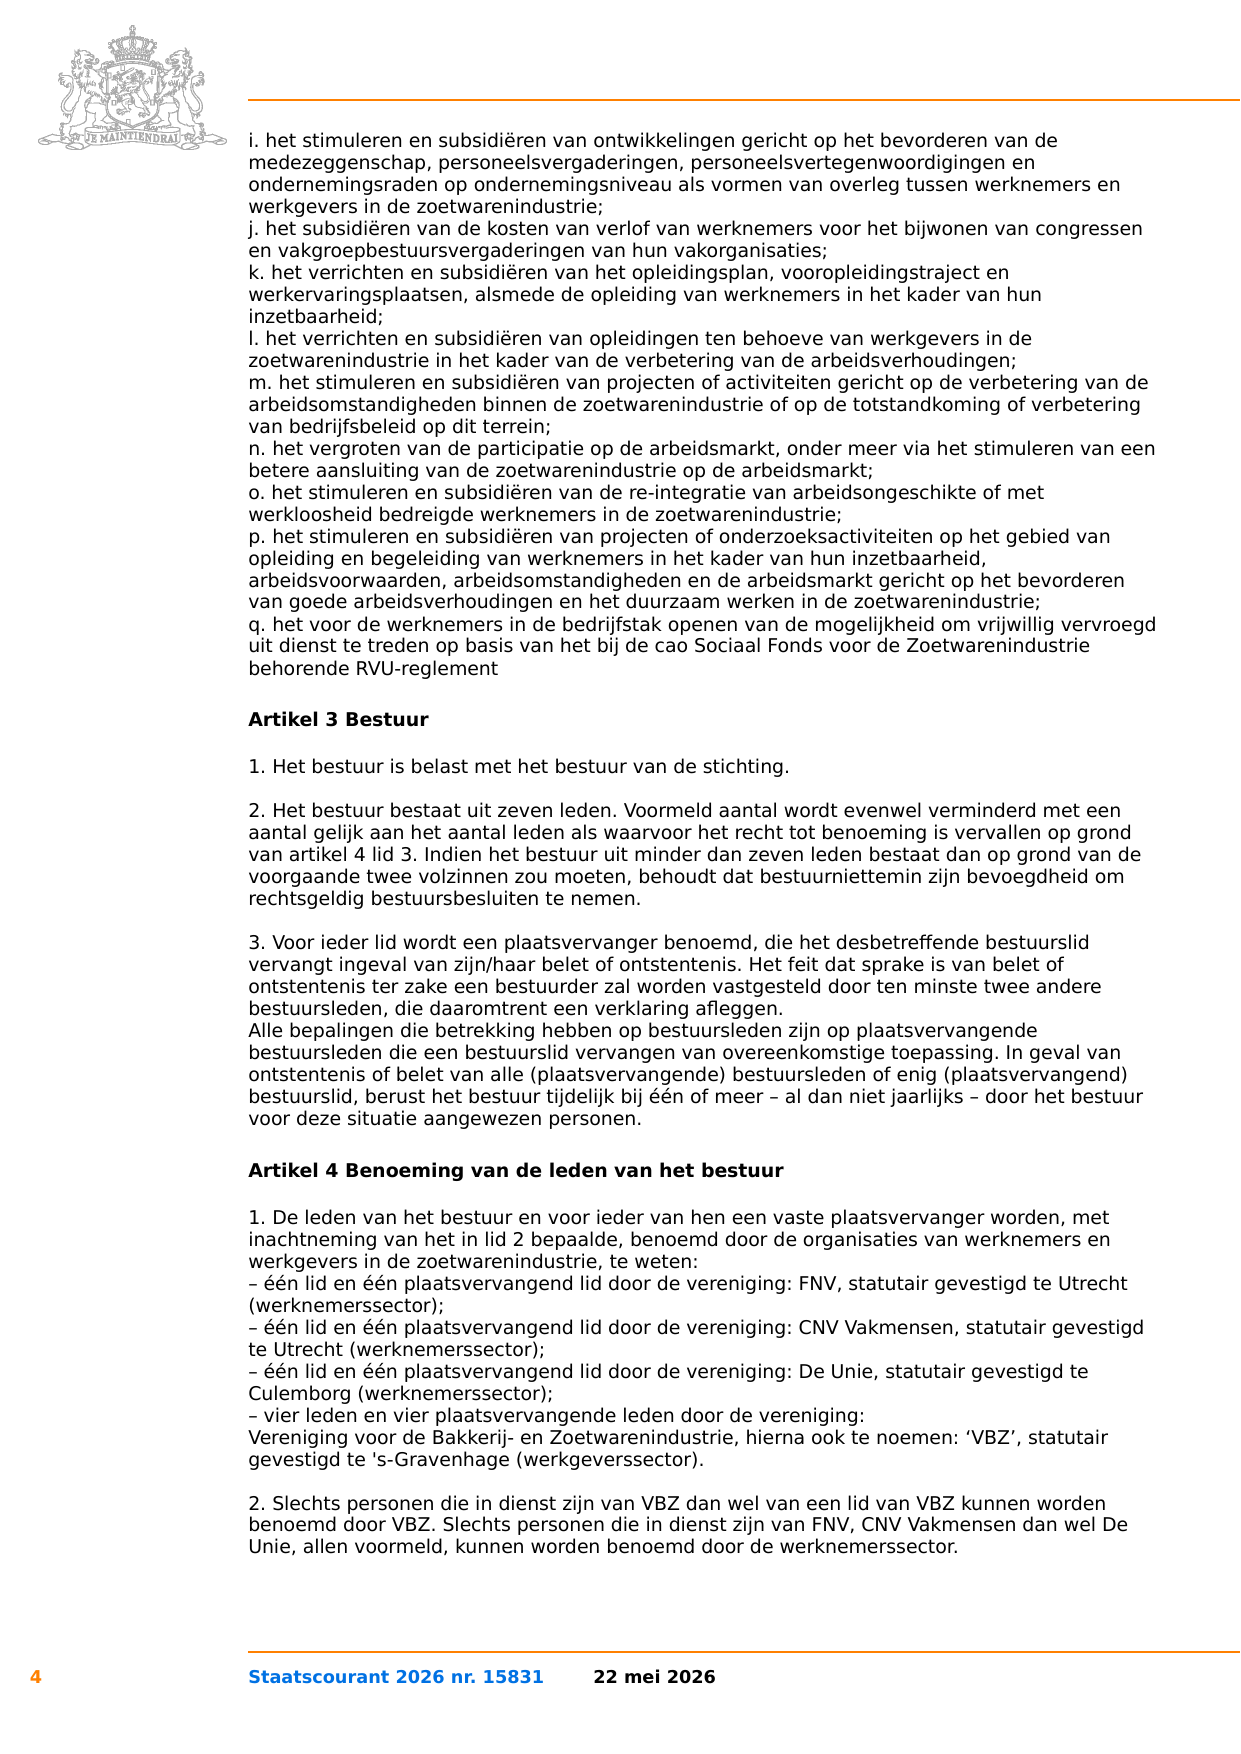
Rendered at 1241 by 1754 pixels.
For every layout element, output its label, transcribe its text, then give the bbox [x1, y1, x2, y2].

text 1. De leden van het bestuur en voor ieder van hen een vaste plaatsvervanger worden, met inachtneming van het in lid 2 bepaalde, benoemd door de organisaties van werknemers en werkgevers in de zoetwarenindustrie, te weten: [248, 1207, 1163, 1273]
text n. het vergroten van de participatie op de arbeidsmarkt, onder meer via het stimuleren van een betere aansluiting van de zoetwarenindustrie op de arbeidsmarkt; [248, 438, 1163, 482]
picture [38, 25, 227, 150]
text 2. Het bestuur bestaat uit zeven leden. Voormeld aantal wordt evenwel verminderd met een aantal gelijk aan het aantal leden als waarvoor het recht tot benoeming is vervallen op grond van artikel 4 lid 3. Indien het bestuur uit minder dan zeven leden bestaat dan op grond van de voorgaande twee volzinnen zou moeten, behoudt dat bestuurniettemin zijn bevoegdheid om rechtsgeldig bestuursbesluiten te nemen. [248, 800, 1163, 910]
text 1. Het bestuur is belast met het bestuur van de stichting. [248, 756, 1163, 778]
text Vereniging voor de Bakkerij- en Zoetwarenindustrie, hierna ook te noemen: ‘VBZ’, statutair gevestigd te 's-Gravenhage (werkgeverssector). [248, 1427, 1163, 1471]
text i. het stimuleren en subsidiëren van ontwikkelingen gericht op het bevorderen van de medezeggenschap, personeelsvergaderingen, personeelsvertegenwoordigingen en ondernemingsraden op ondernemingsniveau als vormen van overleg tussen werknemers en werkgevers in de zoetwarenindustrie; [248, 130, 1163, 218]
text p. het stimuleren en subsidiëren van projecten of onderzoeksactiviteiten op het gebied van opleiding en begeleiding van werknemers in het kader van hun inzetbaarheid, arbeidsvoorwaarden, arbeidsomstandigheden en de arbeidsmarkt gericht op het bevorderen van goede arbeidsverhoudingen en het duurzaam werken in de zoetwarenindustrie; [248, 526, 1163, 613]
text Alle bepalingen die betrekking hebben op bestuursleden zijn op plaatsvervangende bestuursleden die een bestuurslid vervangen van overeenkomstige toepassing. In geval van ontstentenis of belet van alle (plaatsvervangende) bestuursleden of enig (plaatsvervangend) bestuurslid, berust het bestuur tijdelijk bij één of meer – al dan niet jaarlijks – door het bestuur voor deze situatie aangewezen personen. [248, 1020, 1163, 1130]
text – één lid en één plaatsvervangend lid door de vereniging: FNV, statutair gevestigd te Utrecht (werknemerssector); [248, 1273, 1163, 1317]
subtitle Artikel 4 Benoeming van de leden van het bestuur [248, 1160, 1163, 1182]
text l. het verrichten en subsidiëren van opleidingen ten behoeve van werkgevers in de zoetwarenindustrie in het kader van de verbetering van de arbeidsverhoudingen; [248, 328, 1163, 372]
text – één lid en één plaatsvervangend lid door de vereniging: CNV Vakmensen, statutair gevestigd te Utrecht (werknemerssector); [248, 1317, 1163, 1361]
text k. het verrichten en subsidiëren van het opleidingsplan, vooropleidingstraject en werkervaringsplaatsen, alsmede de opleiding van werknemers in het kader van hun inzetbaarheid; [248, 262, 1163, 328]
text 2. Slechts personen die in dienst zijn van VBZ dan wel van een lid van VBZ kunnen worden benoemd door VBZ. Slechts personen die in dienst zijn van FNV, CNV Vakmensen dan wel De Unie, allen voormeld, kunnen worden benoemd door de werknemerssector. [248, 1492, 1163, 1558]
subtitle Artikel 3 Bestuur [248, 709, 1163, 731]
text 3. Voor ieder lid wordt een plaatsvervanger benoemd, die het desbetreffende bestuurslid vervangt ingeval van zijn/haar belet of ontstentenis. Het feit dat sprake is van belet of ontstentenis ter zake een bestuurder zal worden vastgesteld door ten minste twee andere bestuursleden, die daaromtrent een verklaring afleggen. [248, 932, 1163, 1020]
text – één lid en één plaatsvervangend lid door de vereniging: De Unie, statutair gevestigd te Culemborg (werknemerssector); [248, 1361, 1163, 1404]
text m. het stimuleren en subsidiëren van projecten of activiteiten gericht op de verbetering van de arbeidsomstandigheden binnen de zoetwarenindustrie of op de totstandkoming of verbetering van bedrijfsbeleid op dit terrein; [248, 372, 1163, 438]
text q. het voor de werknemers in de bedrijfstak openen van de mogelijkheid om vrijwillig vervroegd uit dienst te treden op basis van het bij de cao Sociaal Fonds voor de Zoetwarenindustrie behorende RVU-reglement [248, 613, 1163, 679]
text – vier leden en vier plaatsvervangende leden door de vereniging: [248, 1404, 1163, 1427]
text j. het subsidiëren van de kosten van verlof van werknemers voor het bijwonen van congressen en vakgroepbestuursvergaderingen van hun vakorganisaties; [248, 218, 1163, 262]
text o. het stimuleren en subsidiëren van de re-integratie van arbeidsongeschikte of met werkloosheid bedreigde werknemers in de zoetwarenindustrie; [248, 482, 1163, 526]
